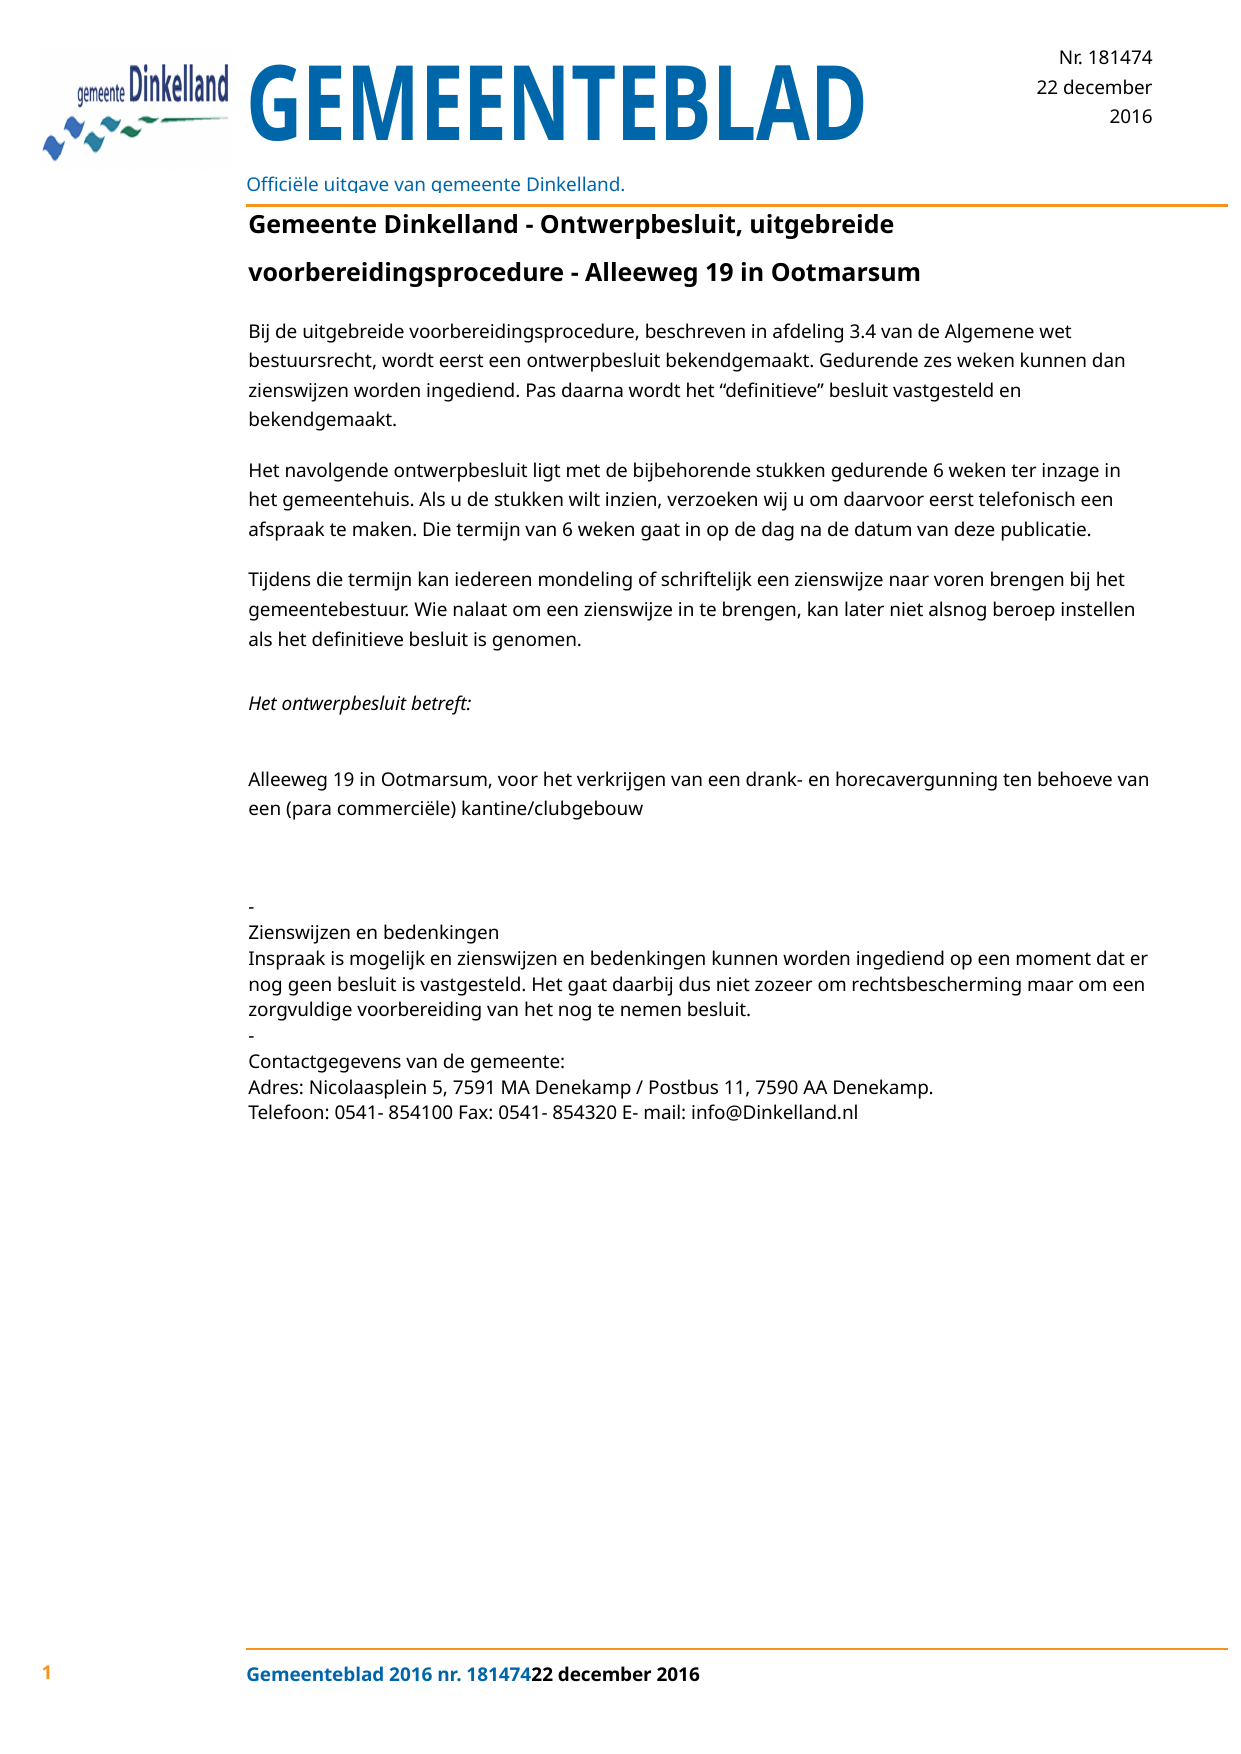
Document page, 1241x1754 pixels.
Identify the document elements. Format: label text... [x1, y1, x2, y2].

text Tijdens die termijn kan iedereen mondeling of schriftelijk een zienswijze naar voren brengen bij het gemeentebestuur. Wie nalaat om een zienswijze in te brengen, kan later niet alsnog beroep instellen als het definitieve besluit is genomen. [248, 567, 1152, 652]
text Het navolgende ontwerpbesluit ligt met de bijbehorende stukken gedurende 6 weken ter inzage in het gemeentehuis. Als u de stukken wilt inzien, verzoeken wij u om daarvoor eerst telefonisch een afspraak te maken. Die termijn van 6 weken gaat in op de dag na de datum van deze publicatie. [248, 457, 1152, 542]
text Gemeente Dinkelland - Ontwerpbesluit, uitgebreide voorbereidingsprocedure - Alleeweg 19 in Ootmarsum [248, 207, 1152, 288]
text Inspraak is mogelijk en zienswijzen en bedenkingen kunnen worden ingediend op een moment dat er nog geen besluit is vastgesteld. Het gaat daarbij dus niet zozeer om rechtsbescherming maar om een zorgvuldige voorbereiding van het nog te nemen besluit. [248, 945, 1152, 1022]
text - [248, 894, 1152, 919]
text Bij de uitgebreide voorbereidingsprocedure, beschreven in afdeling 3.4 van de Algemene wet bestuursrecht, wordt eerst een ontwerpbesluit bekendgemaakt. Gedurende zes weken kunnen dan zienswijzen worden ingediend. Pas daarna wordt het “definitieve” besluit vastgesteld en bekendgemaakt. [248, 318, 1152, 432]
text Telefoon: 0541- 854100 Fax: 0541- 854320 E- mail: info@Dinkelland.nl [248, 1099, 1152, 1125]
text Het ontwerpbesluit betreft: [248, 690, 1152, 716]
text Zienswijzen en bedenkingen [248, 919, 1152, 945]
text - [248, 1022, 1152, 1048]
text Adres: Nicolaasplein 5, 7591 MA Denekamp / Postbus 11, 7590 AA Denekamp. [248, 1074, 1152, 1099]
picture [41, 47, 231, 172]
text Contactgegevens van de gemeente: [248, 1048, 1152, 1074]
text Alleeweg 19 in Ootmarsum, voor het verkrijgen van een drank- en horecavergunning ten behoeve van een (para commerciële) kantine/clubgebouw [248, 766, 1152, 821]
